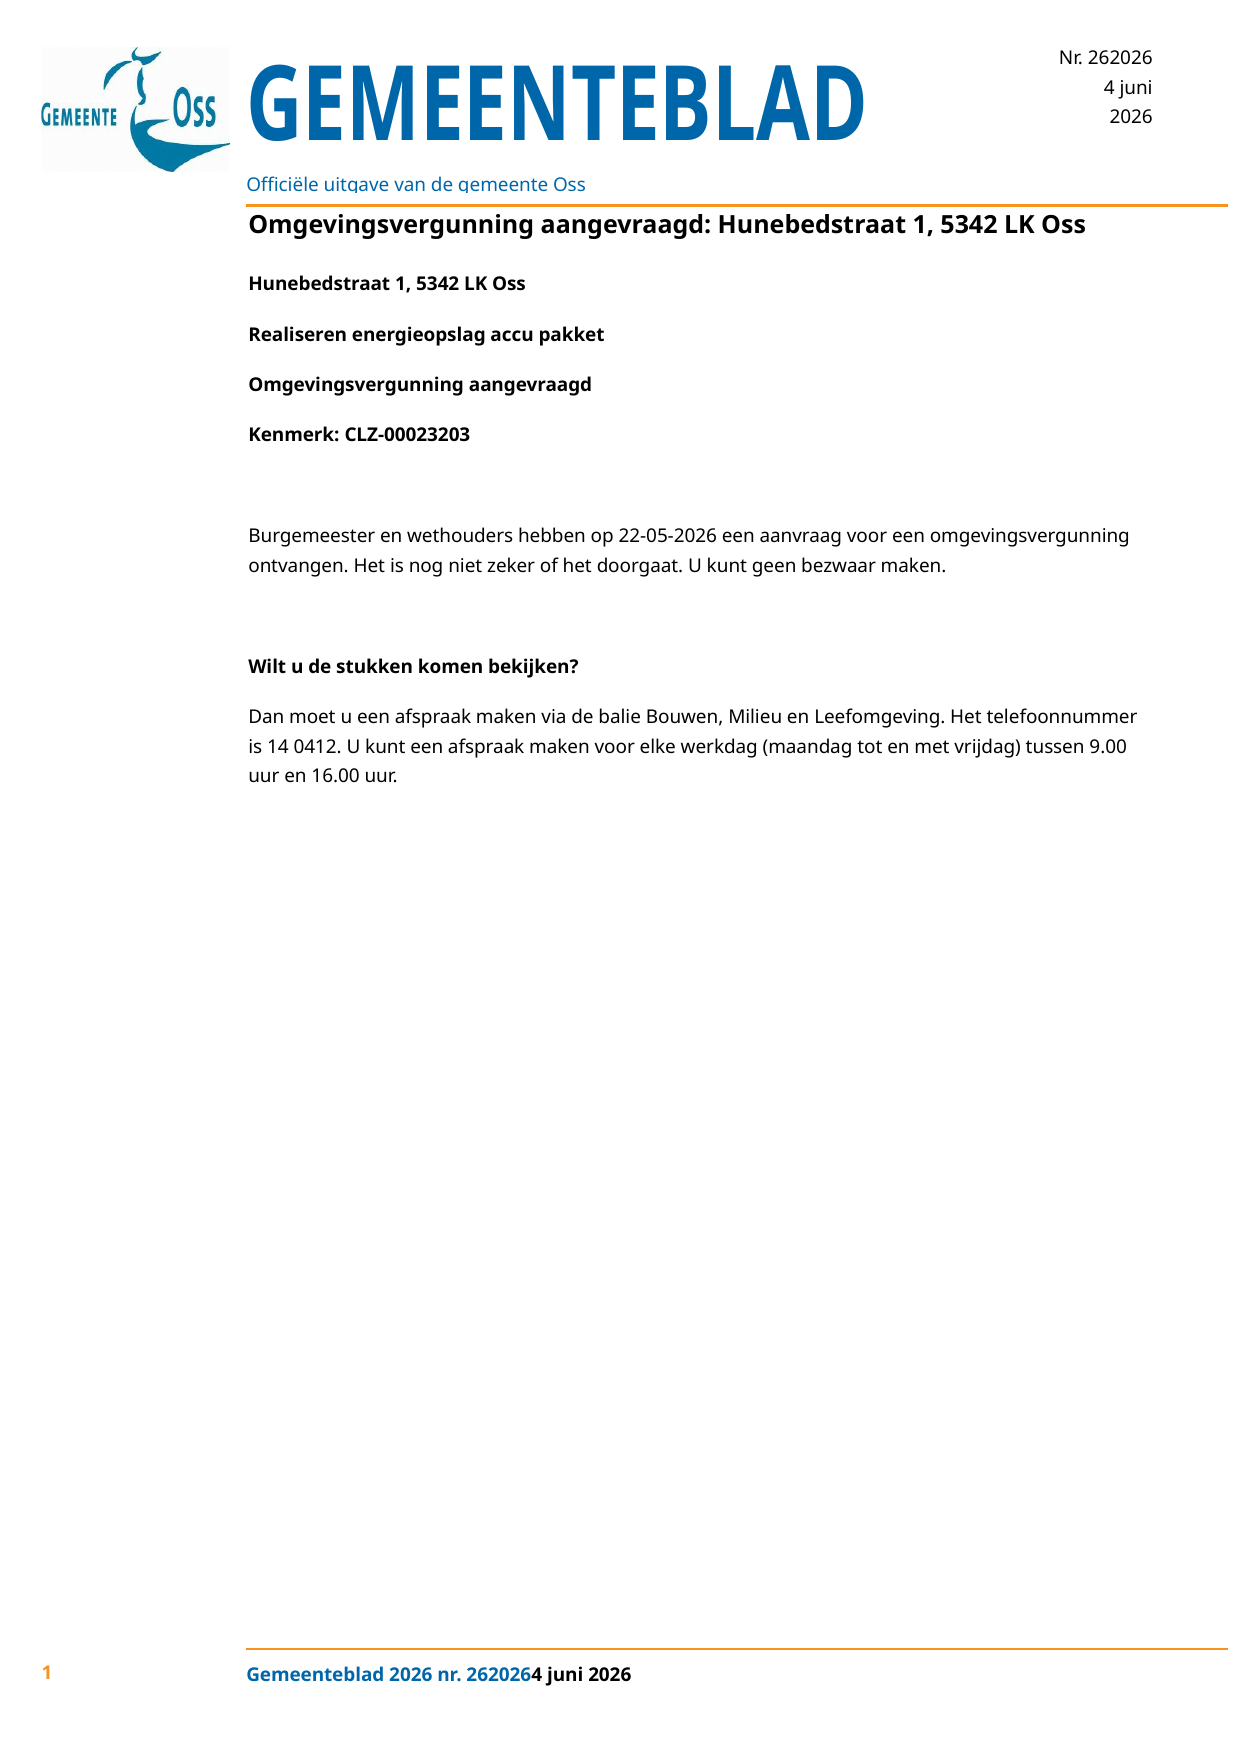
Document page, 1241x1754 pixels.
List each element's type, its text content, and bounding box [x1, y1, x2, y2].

text Wilt u de stukken komen bekijken? [248, 653, 1152, 678]
text Burgemeester en wethouders hebben op 22-05-2026 een aanvraag voor een omgevingsvergunning ontvangen. Het is nog niet zeker of het doorgaat. U kunt geen bezwaar maken. [248, 522, 1152, 578]
text Omgevingsvergunning aangevraagd [248, 371, 1152, 397]
text Hunebedstraat 1, 5342 LK Oss [248, 270, 1152, 296]
text Dan moet u een afspraak maken via de balie Bouwen, Milieu en Leefomgeving. Het telefoonnummer is 14 0412. U kunt een afspraak maken voor elke werkdag (maandag tot en met vrijdag) tussen 9.00 uur en 16.00 uur. [248, 703, 1152, 788]
text Realiseren energieopslag accu pakket [248, 321, 1152, 346]
text Kenmerk: CLZ-00023203 [248, 422, 1152, 447]
text Omgevingsvergunning aangevraagd: Hunebedstraat 1, 5342 LK Oss [248, 207, 1152, 241]
picture [41, 47, 231, 172]
